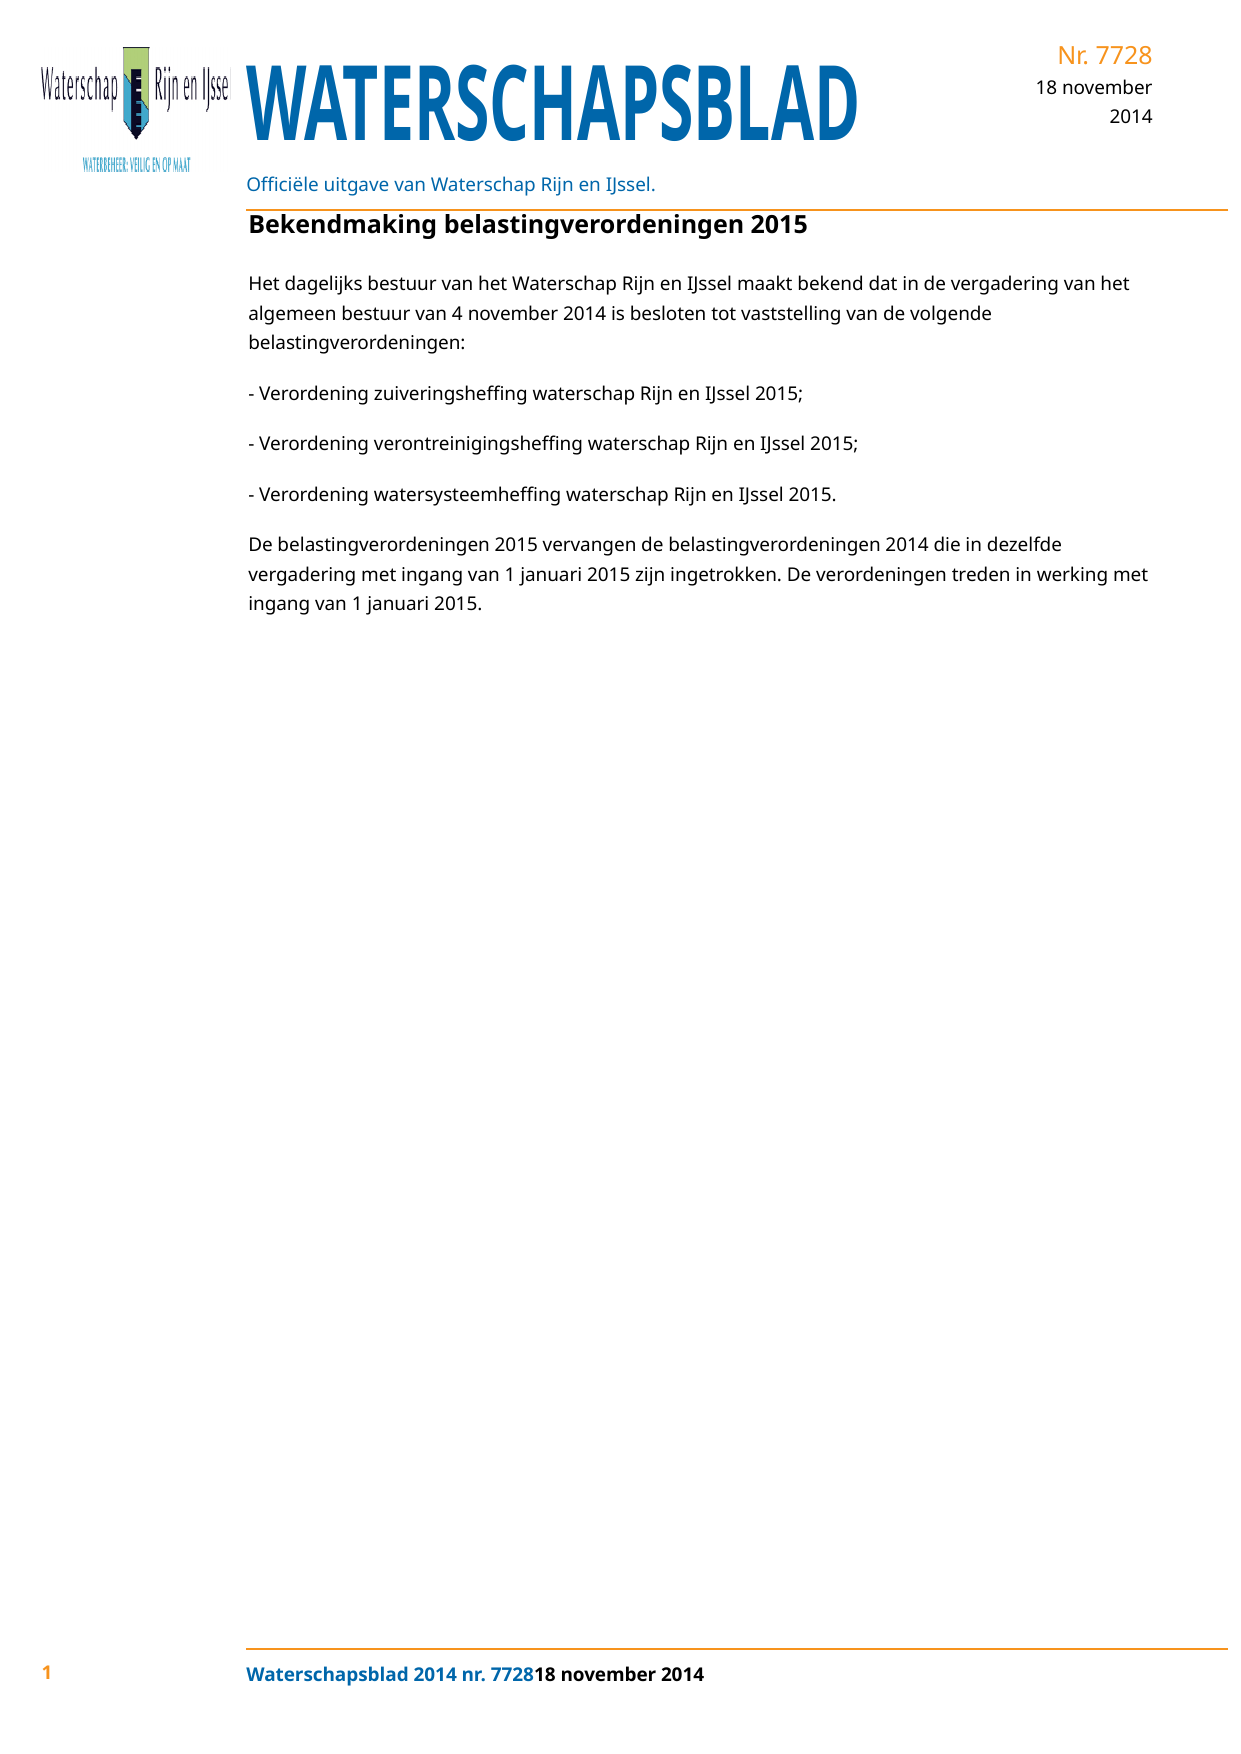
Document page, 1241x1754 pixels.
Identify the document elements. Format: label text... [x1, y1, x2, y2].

text - Verordening watersysteemheffing waterschap Rijn en IJssel 2015. [248, 481, 1152, 506]
picture [41, 47, 231, 172]
text - Verordening zuiveringsheffing waterschap Rijn en IJssel 2015; [248, 380, 1152, 406]
text De belastingverordeningen 2015 vervangen de belastingverordeningen 2014 die in dezelfde vergadering met ingang van 1 januari 2015 zijn ingetrokken. De verordeningen treden in werking met ingang van 1 januari 2015. [248, 531, 1152, 616]
text Het dagelijks bestuur van het Waterschap Rijn en IJssel maakt bekend dat in de vergadering van het algemeen bestuur van 4 november 2014 is besloten tot vaststelling van de volgende belastingverordeningen: [248, 270, 1152, 355]
text - Verordening verontreinigingsheffing waterschap Rijn en IJssel 2015; [248, 430, 1152, 456]
text Bekendmaking belastingverordeningen 2015 [248, 211, 1152, 241]
